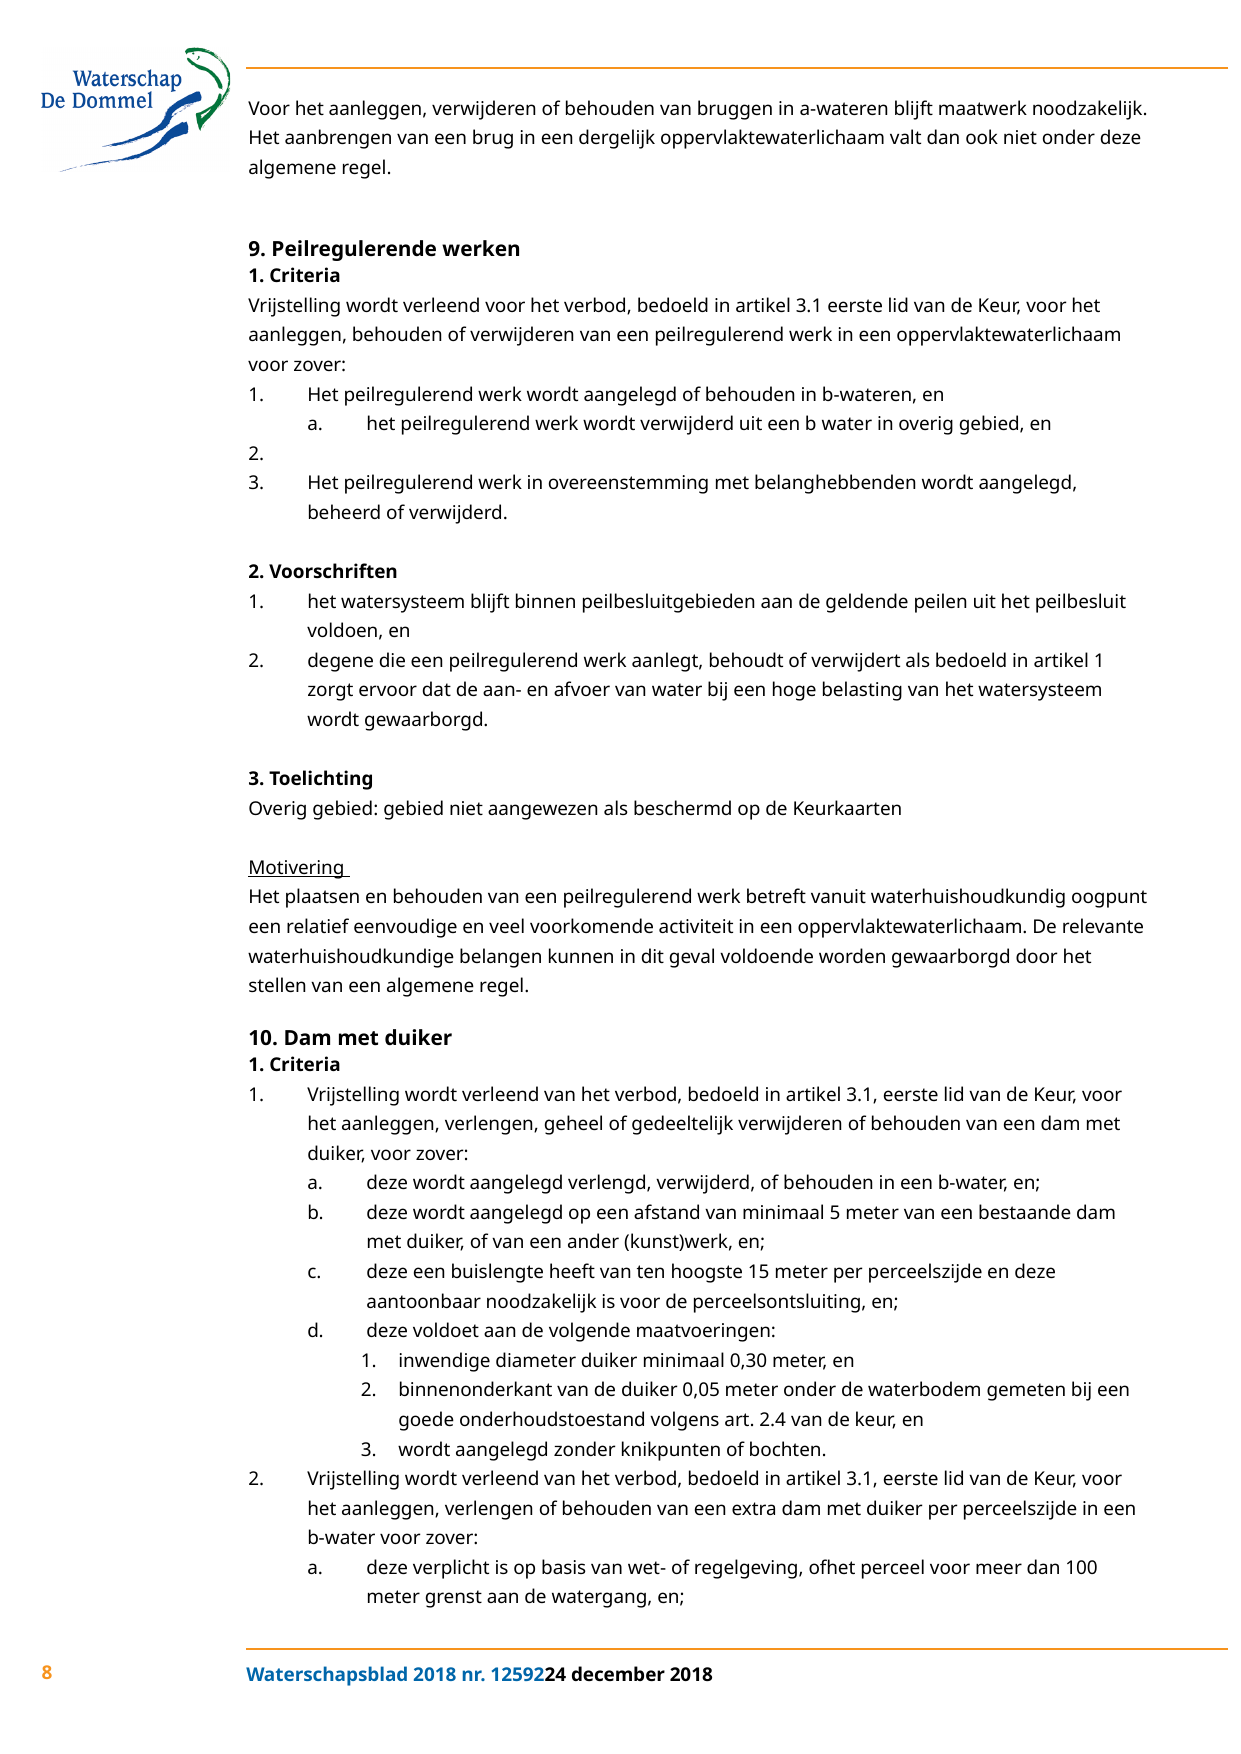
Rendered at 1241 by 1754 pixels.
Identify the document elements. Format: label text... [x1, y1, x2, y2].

text 1. Criteria [248, 262, 1152, 288]
list deze verplicht is op basis van wet- of regelgeving, ofhet perceel voor meer dan 100 meter grenst aan de watergang, en; [307, 1554, 1152, 1609]
list het watersysteem blijft binnen peilbesluitgebieden aan de geldende peilen uit het peilbesluit voldoen, en [248, 588, 1152, 643]
list deze voldoet aan de volgende maatvoeringen: [307, 1317, 1152, 1343]
list Vrijstelling wordt verleend van het verbod, bedoeld in artikel 3.1, eerste lid van de Keur, voor het aanleggen, verlengen, geheel of gedeeltelijk verwijderen of behouden van een dam met duiker, voor zover: [248, 1081, 1152, 1166]
list binnenonderkant van de duiker 0,05 meter onder de waterbodem gemeten bij een goede onderhoudstoestand volgens art. 2.4 van de keur, en [361, 1377, 1152, 1432]
text 1. Criteria [248, 1051, 1152, 1077]
text Vrijstelling wordt verleend voor het verbod, bedoeld in artikel 3.1 eerste lid van de Keur, voor het aanleggen, behouden of verwijderen van een peilregulerend werk in een oppervlaktewaterlichaam voor zover: [248, 292, 1152, 377]
text Voor het aanleggen, verwijderen of behouden van bruggen in a-wateren blijft maatwerk noodzakelijk. Het aanbrengen van een brug in een dergelijk oppervlaktewaterlichaam valt dan ook niet onder deze algemene regel. [248, 95, 1152, 180]
text Het plaatsen en behouden van een peilregulerend werk betreft vanuit waterhuishoudkundig oogpunt een relatief eenvoudige en veel voorkomende activiteit in een oppervlaktewaterlichaam. De relevante waterhuishoudkundige belangen kunnen in dit geval voldoende worden gewaarborgd door het stellen van een algemene regel. [248, 884, 1152, 998]
text 3. Toelichting [248, 765, 1152, 791]
text Motivering [248, 854, 1152, 880]
list deze wordt aangelegd op een afstand van minimaal 5 meter van een bestaande dam met duiker, of van een ander (kunst)werk, en; [307, 1199, 1152, 1254]
list Vrijstelling wordt verleend van het verbod, bedoeld in artikel 3.1, eerste lid van de Keur, voor het aanleggen, verlengen of behouden van een extra dam met duiker per perceelszijde in een b-water voor zover: [248, 1465, 1152, 1550]
list deze wordt aangelegd verlengd, verwijderd, of behouden in een b-water, en; [307, 1169, 1152, 1195]
list Het peilregulerend werk in overeenstemming met belanghebbenden wordt aangelegd, beheerd of verwijderd. [248, 469, 1152, 525]
text 10. Dam met duiker [248, 1023, 1152, 1051]
list inwendige diameter duiker minimaal 0,30 meter, en [361, 1347, 1152, 1373]
picture [41, 47, 231, 172]
text 2. Voorschriften [248, 558, 1152, 584]
text Overig gebied: gebied niet aangewezen als beschermd op de Keurkaarten [248, 795, 1152, 821]
list wordt aangelegd zonder knikpunten of bochten. [361, 1436, 1152, 1462]
list degene die een peilregulerend werk aanlegt, behoudt of verwijdert als bedoeld in artikel 1 zorgt ervoor dat de aan- en afvoer van water bij een hoge belasting van het watersysteem wordt gewaarborgd. [248, 647, 1152, 732]
list het peilregulerend werk wordt verwijderd uit een b water in overig gebied, en [307, 410, 1152, 436]
text 9. Peilregulerende werken [248, 234, 1152, 262]
list Het peilregulerend werk wordt aangelegd of behouden in b-wateren, en [248, 381, 1152, 406]
list deze een buislengte heeft van ten hoogste 15 meter per perceelszijde en deze aantoonbaar noodzakelijk is voor de perceelsontsluiting, en; [307, 1258, 1152, 1314]
